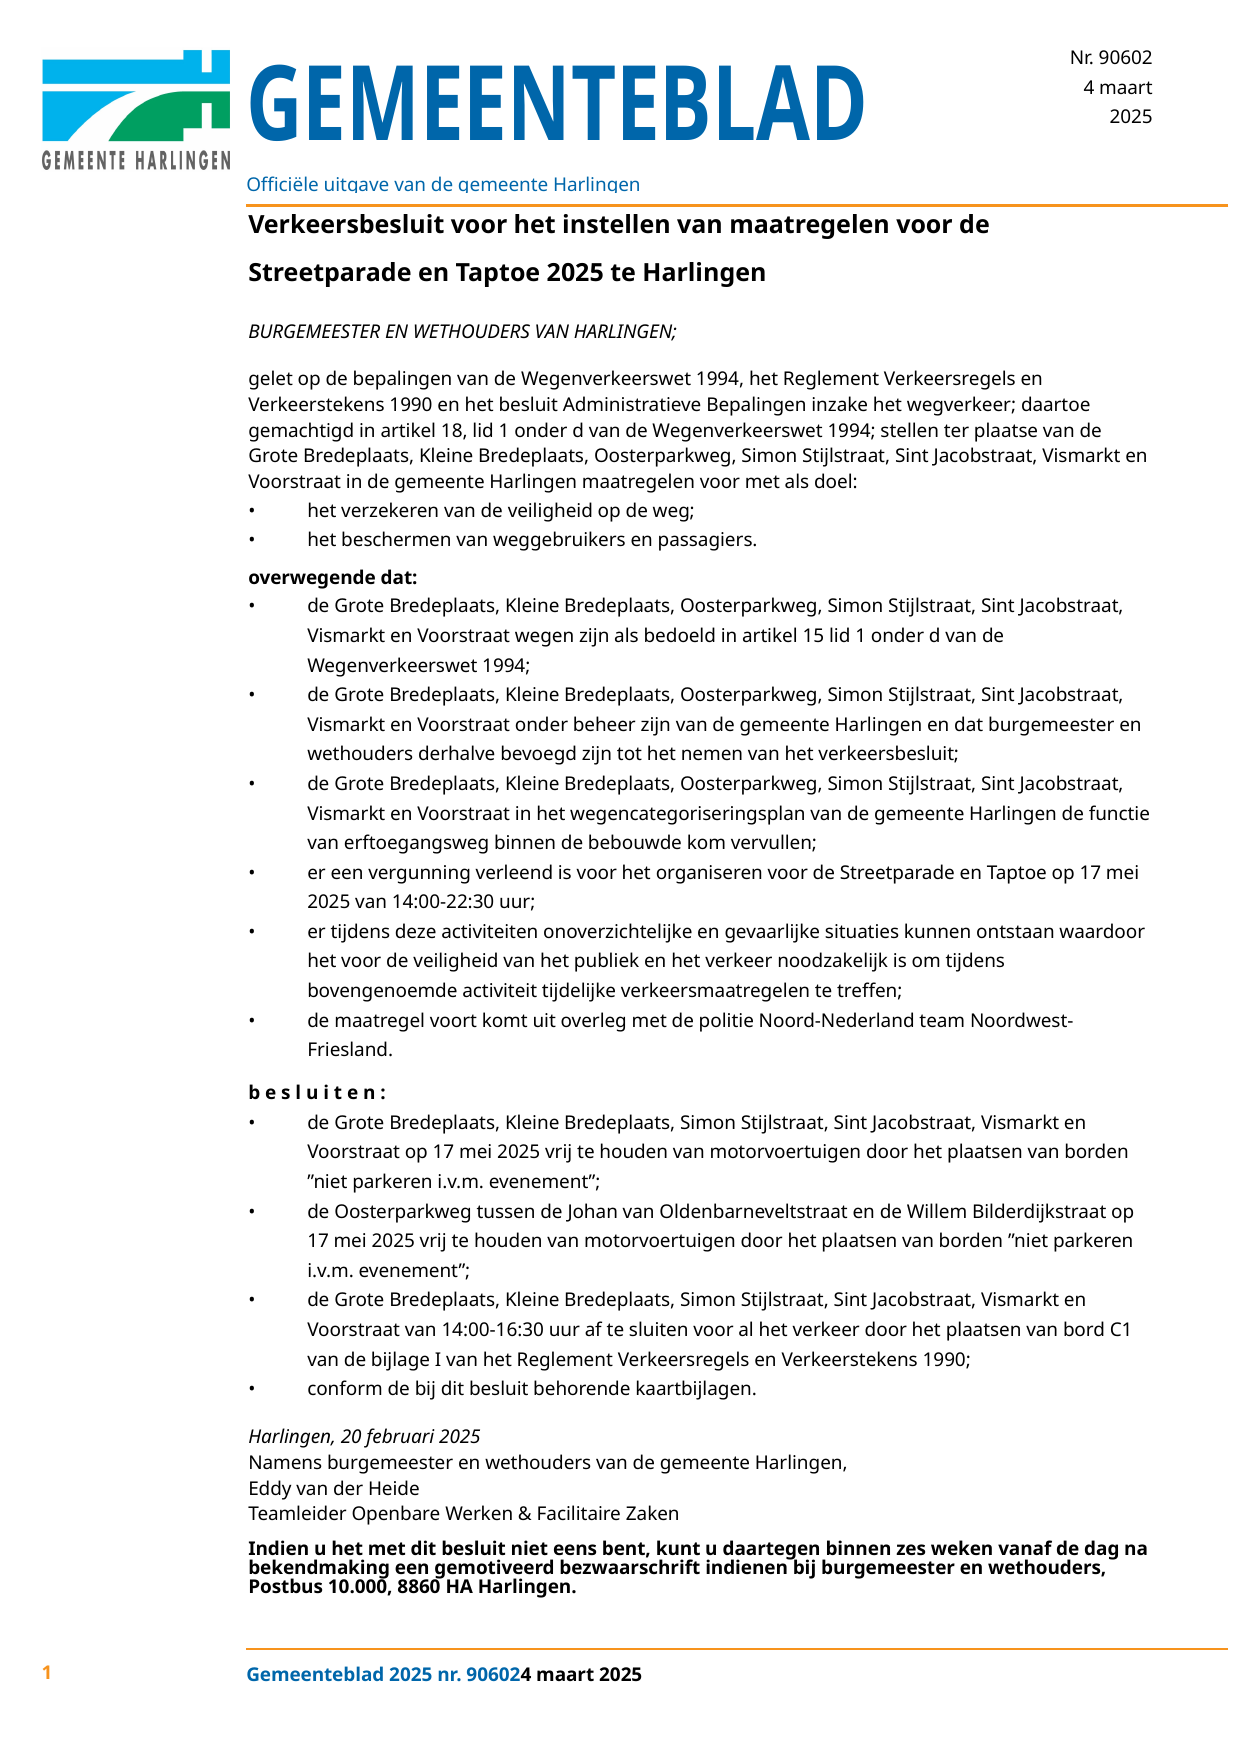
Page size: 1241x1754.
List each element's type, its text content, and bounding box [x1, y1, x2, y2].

text Namens burgemeester en wethouders van de gemeente Harlingen, [248, 1449, 1152, 1475]
text Indien u het met dit besluit niet eens bent, kunt u daartegen binnen zes weken vanaf de dag na bekendmaking een gemotiveerd bezwaarschrift indienen bij burgemeester en wethouders, Postbus 10.000, 8860 HA Harlingen. [248, 1540, 1152, 1598]
list de Grote Bredeplaats, Kleine Bredeplaats, Oosterparkweg, Simon Stijlstraat, Sint Jacobstraat, Vismarkt en Voorstraat in het wegencategoriseringsplan van de gemeente Harlingen de functie van erftoegangsweg binnen de bebouwde kom vervullen; [248, 770, 1152, 855]
list er tijdens deze activiteiten onoverzichtelijke en gevaarlijke situaties kunnen ontstaan waardoor het voor de veiligheid van het publiek en het verkeer noodzakelijk is om tijdens bovengenoemde activiteit tijdelijke verkeersmaatregelen te treffen; [248, 918, 1152, 1003]
list het beschermen van weggebruikers en passagiers. [248, 526, 1152, 552]
list de Grote Bredeplaats, Kleine Bredeplaats, Oosterparkweg, Simon Stijlstraat, Sint Jacobstraat, Vismarkt en Voorstraat onder beheer zijn van de gemeente Harlingen en dat burgemeester en wethouders derhalve bevoegd zijn tot het nemen van het verkeersbesluit; [248, 681, 1152, 766]
list conform de bij dit besluit behorende kaartbijlagen. [248, 1375, 1152, 1401]
list het verzekeren van de veiligheid op de weg; [248, 497, 1152, 522]
text Harlingen, 20 februari 2025 [248, 1423, 1152, 1449]
text Teamleider Openbare Werken & Facilitaire Zaken [248, 1500, 1152, 1526]
list de Grote Bredeplaats, Kleine Bredeplaats, Simon Stijlstraat, Sint Jacobstraat, Vismarkt en Voorstraat van 14:00-16:30 uur af te sluiten voor al het verkeer door het plaatsen van bord C1 van de bijlage I van het Reglement Verkeersregels en Verkeerstekens 1990; [248, 1287, 1152, 1372]
text BURGEMEESTER EN WETHOUDERS VAN HARLINGEN; [248, 318, 1152, 344]
text Eddy van der Heide [248, 1475, 1152, 1500]
text gelet op de bepalingen van de Wegenverkeerswet 1994, het Reglement Verkeersregels en Verkeerstekens 1990 en het besluit Administratieve Bepalingen inzake het wegverkeer; daartoe gemachtigd in artikel 18, lid 1 onder d van de Wegenverkeerswet 1994; stellen ter plaatse van de Grote Bredeplaats, Kleine Bredeplaats, Oosterparkweg, Simon Stijlstraat, Sint Jacobstraat, Vismarkt en Voorstraat in de gemeente Harlingen maatregelen voor met als doel: [248, 366, 1152, 494]
text Verkeersbesluit voor het instellen van maatregelen voor de Streetparade en Taptoe 2025 te Harlingen [248, 207, 1152, 288]
list de Grote Bredeplaats, Kleine Bredeplaats, Simon Stijlstraat, Sint Jacobstraat, Vismarkt en Voorstraat op 17 mei 2025 vrij te houden van motorvoertuigen door het plaatsen van borden ”niet parkeren i.v.m. evenement”; [248, 1109, 1152, 1194]
list de Grote Bredeplaats, Kleine Bredeplaats, Oosterparkweg, Simon Stijlstraat, Sint Jacobstraat, Vismarkt en Voorstraat wegen zijn als bedoeld in artikel 15 lid 1 onder d van de Wegenverkeerswet 1994; [248, 593, 1152, 677]
list de Oosterparkweg tussen de Johan van Oldenbarneveltstraat en de Willem Bilderdijkstraat op 17 mei 2025 vrij te houden van motorvoertuigen door het plaatsen van borden ”niet parkeren i.v.m. evenement”; [248, 1198, 1152, 1283]
list er een vergunning verleend is voor het organiseren voor de Streetparade en Taptoe op 17 mei 2025 van 14:00-22:30 uur; [248, 859, 1152, 914]
text b e s l u i t e n : [248, 1079, 1152, 1105]
text overwegende dat: [248, 564, 1152, 590]
picture [41, 47, 231, 172]
list de maatregel voort komt uit overleg met de politie Noord-Nederland team Noordwest-Friesland. [248, 1007, 1152, 1062]
